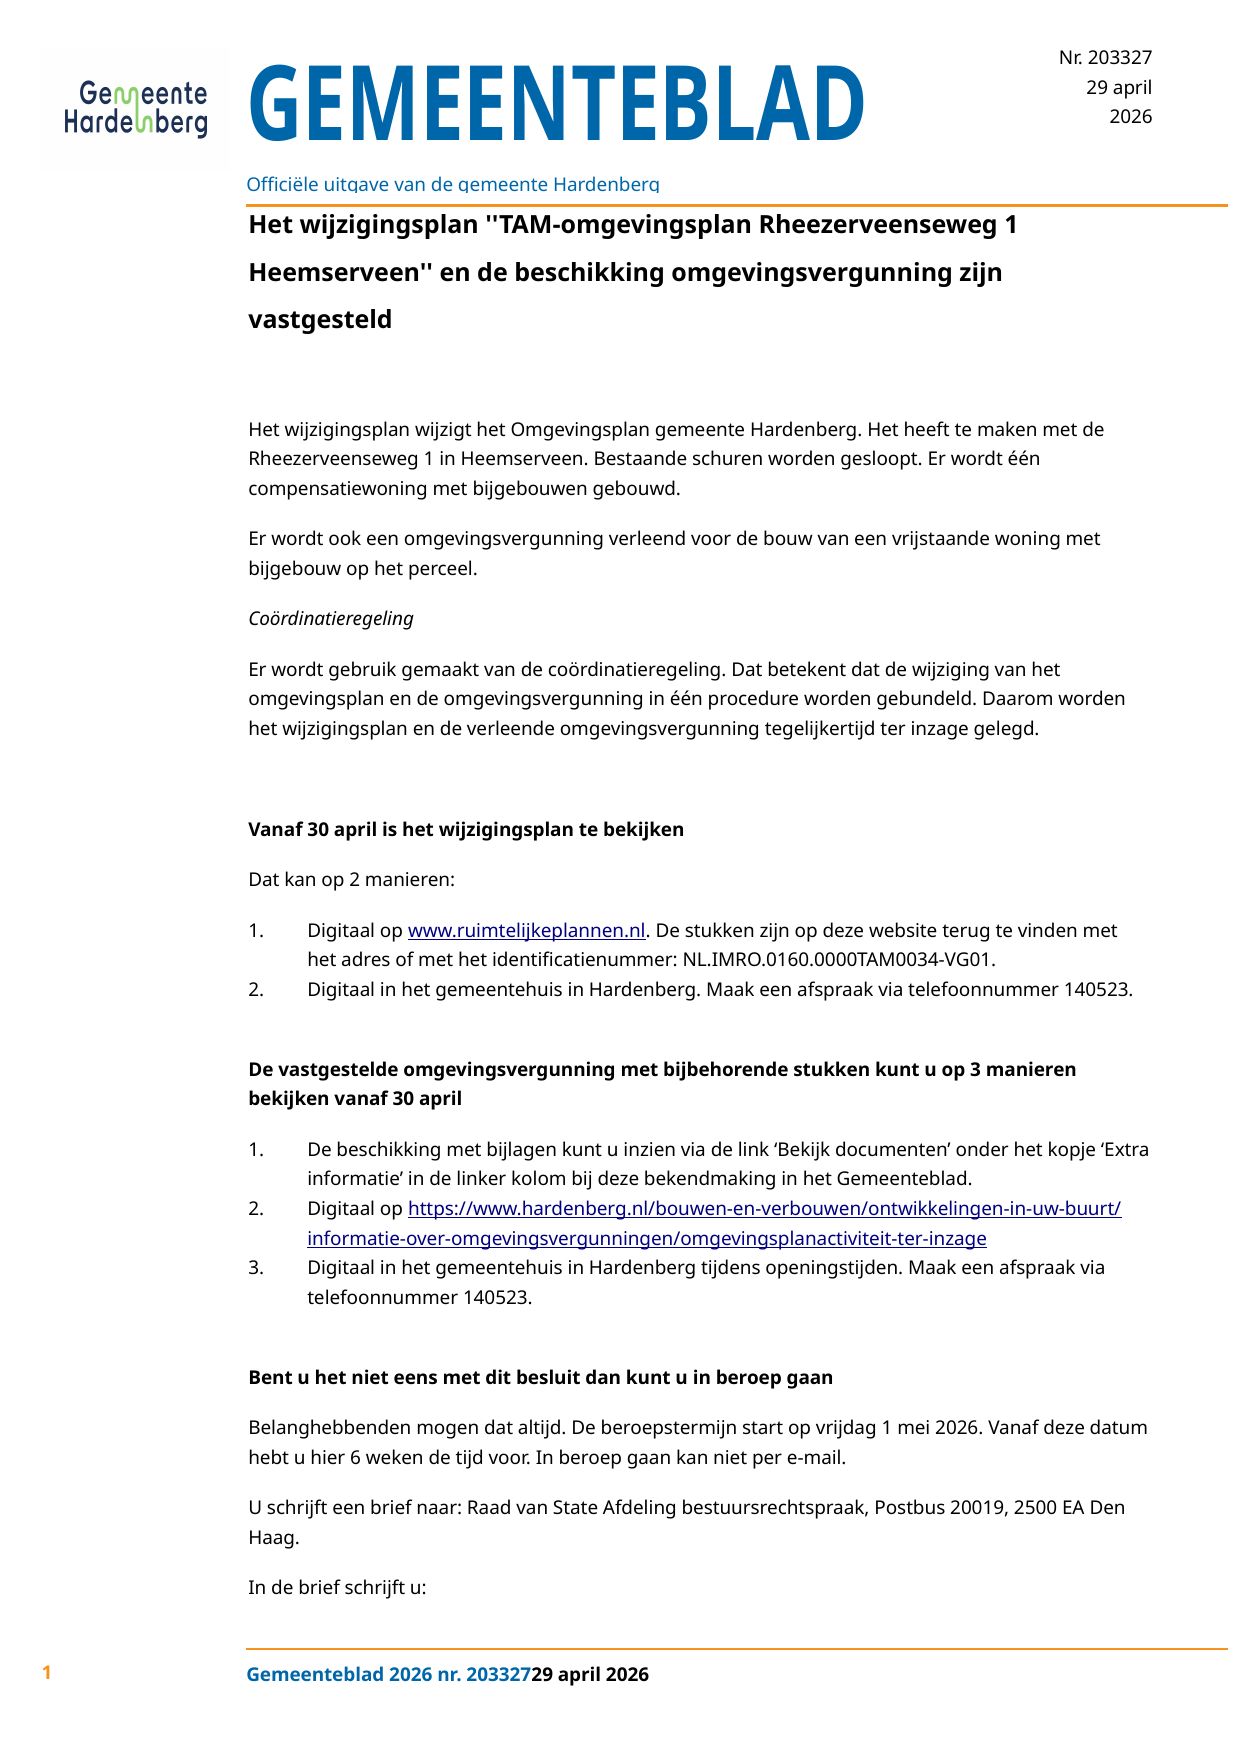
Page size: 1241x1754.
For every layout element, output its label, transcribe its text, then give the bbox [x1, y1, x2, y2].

text De vastgestelde omgevingsvergunning met bijbehorende stukken kunt u op 3 manieren bekijken vanaf 30 april [248, 1056, 1152, 1111]
picture [41, 47, 231, 172]
list De beschikking met bijlagen kunt u inzien via de link ‘Bekijk documenten’ onder het kopje ‘Extra informatie’ in de linker kolom bij deze bekendmaking in het Gemeenteblad. [248, 1136, 1152, 1191]
text Er wordt gebruik gemaakt van de coördinatieregeling. Dat betekent dat de wijziging van het omgevingsplan en de omgevingsvergunning in één procedure worden gebundeld. Daarom worden het wijzigingsplan en de verleende omgevingsvergunning tegelijkertijd ter inzage gelegd. [248, 656, 1152, 741]
text In de brief schrijft u: [248, 1574, 1152, 1600]
text Het wijzigingsplan ''TAM-omgevingsplan Rheezerveenseweg 1 Heemserveen'' en de beschikking omgevingsvergunning zijn vastgesteld [248, 207, 1152, 336]
text Dat kan op 2 manieren: [248, 866, 1152, 892]
text Belanghebbenden mogen dat altijd. De beroepstermijn start op vrijdag 1 mei 2026. Vanaf deze datum hebt u hier 6 weken de tijd voor. In beroep gaan kan niet per e-mail. [248, 1414, 1152, 1469]
list Digitaal op https://www.hardenberg.nl/bouwen-en-verbouwen/ontwikkelingen-in-uw-buurt/informatie-over-omgevingsvergunningen/omgevingsplanactiviteit-ter-inzage [248, 1195, 1152, 1250]
text U schrijft een brief naar: Raad van State Afdeling bestuursrechtspraak, Postbus 20019, 2500 EA Den Haag. [248, 1494, 1152, 1549]
text Er wordt ook een omgevingsvergunning verleend voor de bouw van een vrijstaande woning met bijgebouw op het perceel. [248, 526, 1152, 581]
text Bent u het niet eens met dit besluit dan kunt u in beroep gaan [248, 1364, 1152, 1389]
list Digitaal in het gemeentehuis in Hardenberg. Maak een afspraak via telefoonnummer 140523. [248, 976, 1152, 1002]
list Digitaal op www.ruimtelijkeplannen.nl. De stukken zijn op deze website terug te vinden met het adres of met het identificatienummer: NL.IMRO.0160.0000TAM0034-VG01. [248, 917, 1152, 972]
text Het wijzigingsplan wijzigt het Omgevingsplan gemeente Hardenberg. Het heeft te maken met de Rheezerveenseweg 1 in Heemserveen. Bestaande schuren worden gesloopt. Er wordt één compensatiewoning met bijgebouwen gebouwd. [248, 416, 1152, 501]
list Digitaal in het gemeentehuis in Hardenberg tijdens openingstijden. Maak een afspraak via telefoonnummer 140523. [248, 1254, 1152, 1309]
text Coördinatieregeling [248, 606, 1152, 631]
text Vanaf 30 april is het wijzigingsplan te bekijken [248, 816, 1152, 842]
